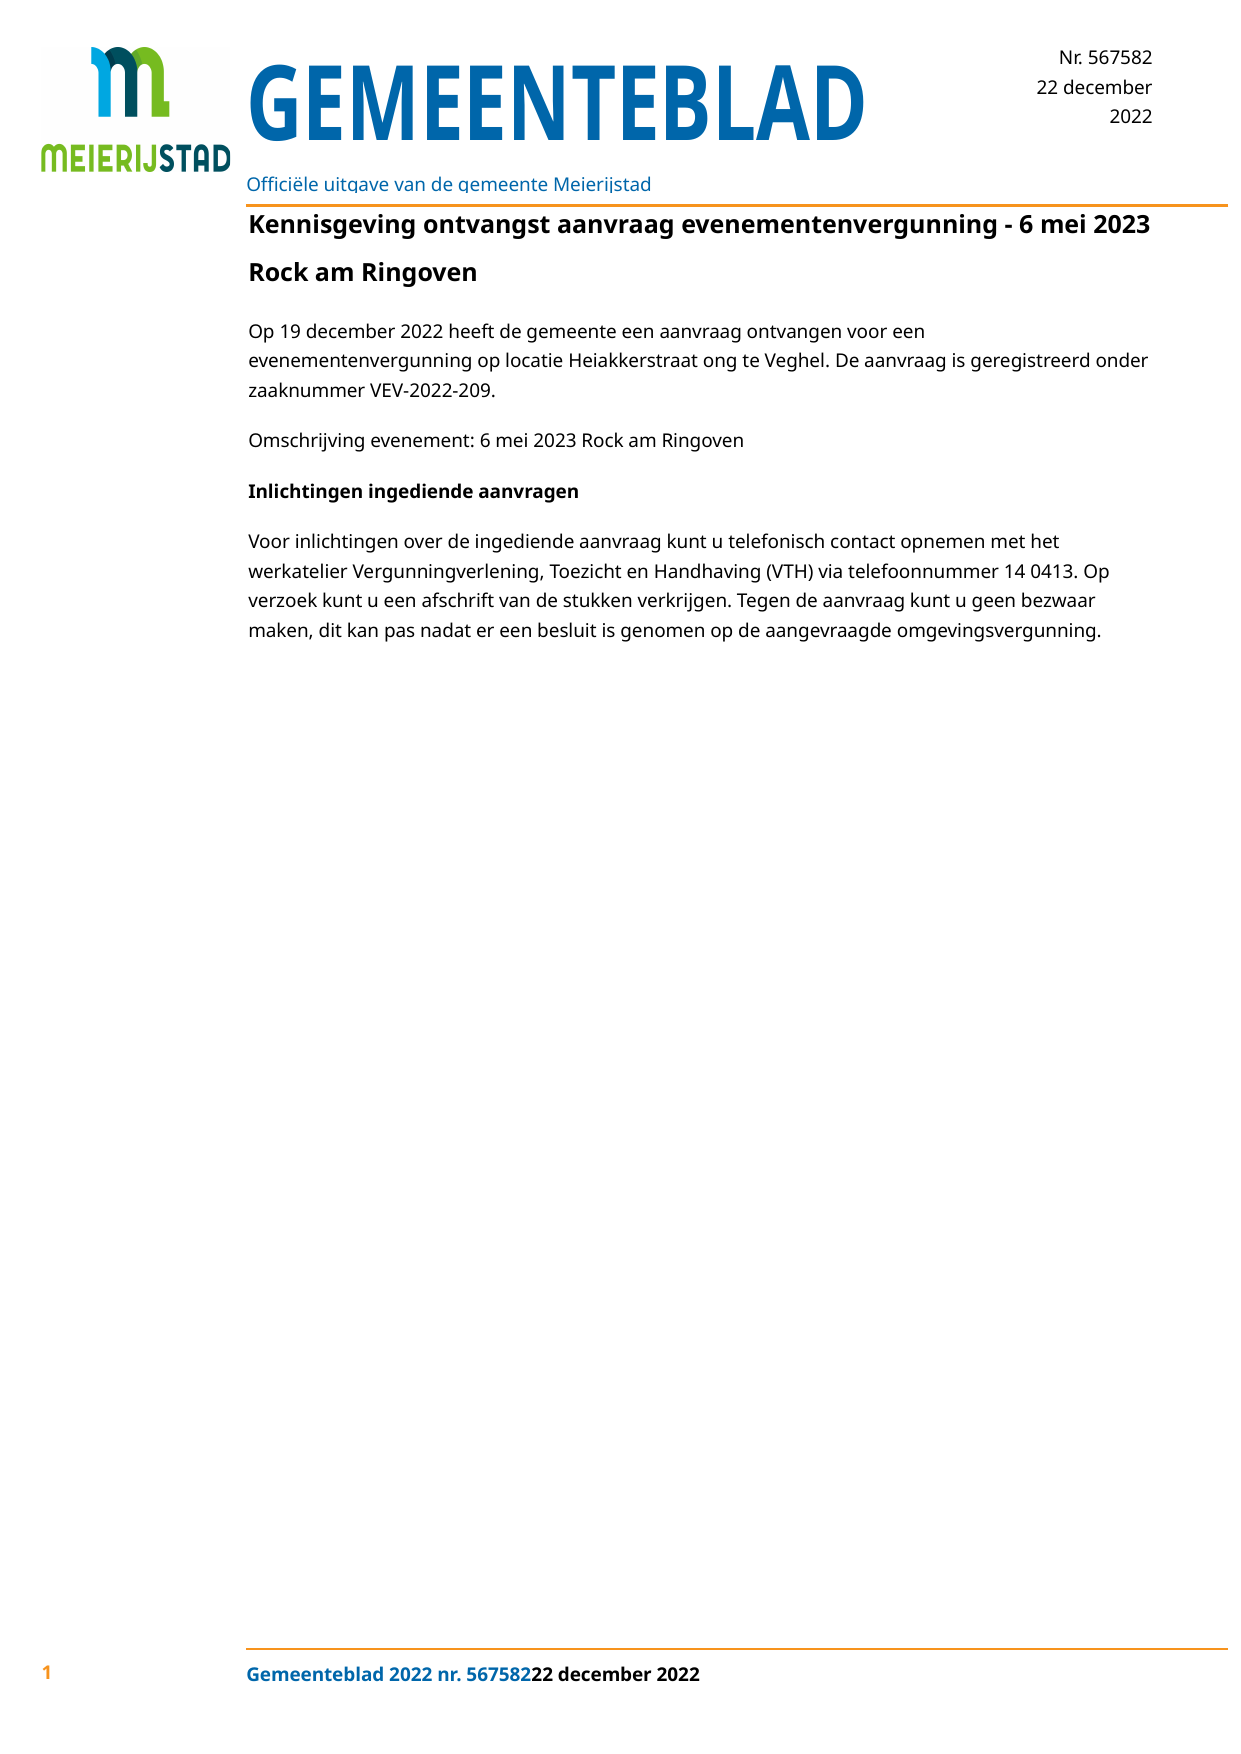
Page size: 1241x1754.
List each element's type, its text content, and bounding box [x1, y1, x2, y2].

text Op 19 december 2022 heeft de gemeente een aanvraag ontvangen voor een evenementenvergunning op locatie Heiakkerstraat ong te Veghel. De aanvraag is geregistreerd onder zaaknummer VEV-2022-209. [248, 318, 1152, 403]
text Kennisgeving ontvangst aanvraag evenementenvergunning - 6 mei 2023 Rock am Ringoven [248, 207, 1152, 288]
text Inlichtingen ingediende aanvragen [248, 478, 1152, 504]
text Voor inlichtingen over de ingediende aanvraag kunt u telefonisch contact opnemen met het werkatelier Vergunningverlening, Toezicht en Handhaving (VTH) via telefoonnummer 14 0413. Op verzoek kunt u een afschrift van de stukken verkrijgen. Tegen de aanvraag kunt u geen bezwaar maken, dit kan pas nadat er een besluit is genomen op de aangevraagde omgevingsvergunning. [248, 528, 1152, 643]
picture [41, 47, 231, 172]
text Omschrijving evenement: 6 mei 2023 Rock am Ringoven [248, 427, 1152, 453]
